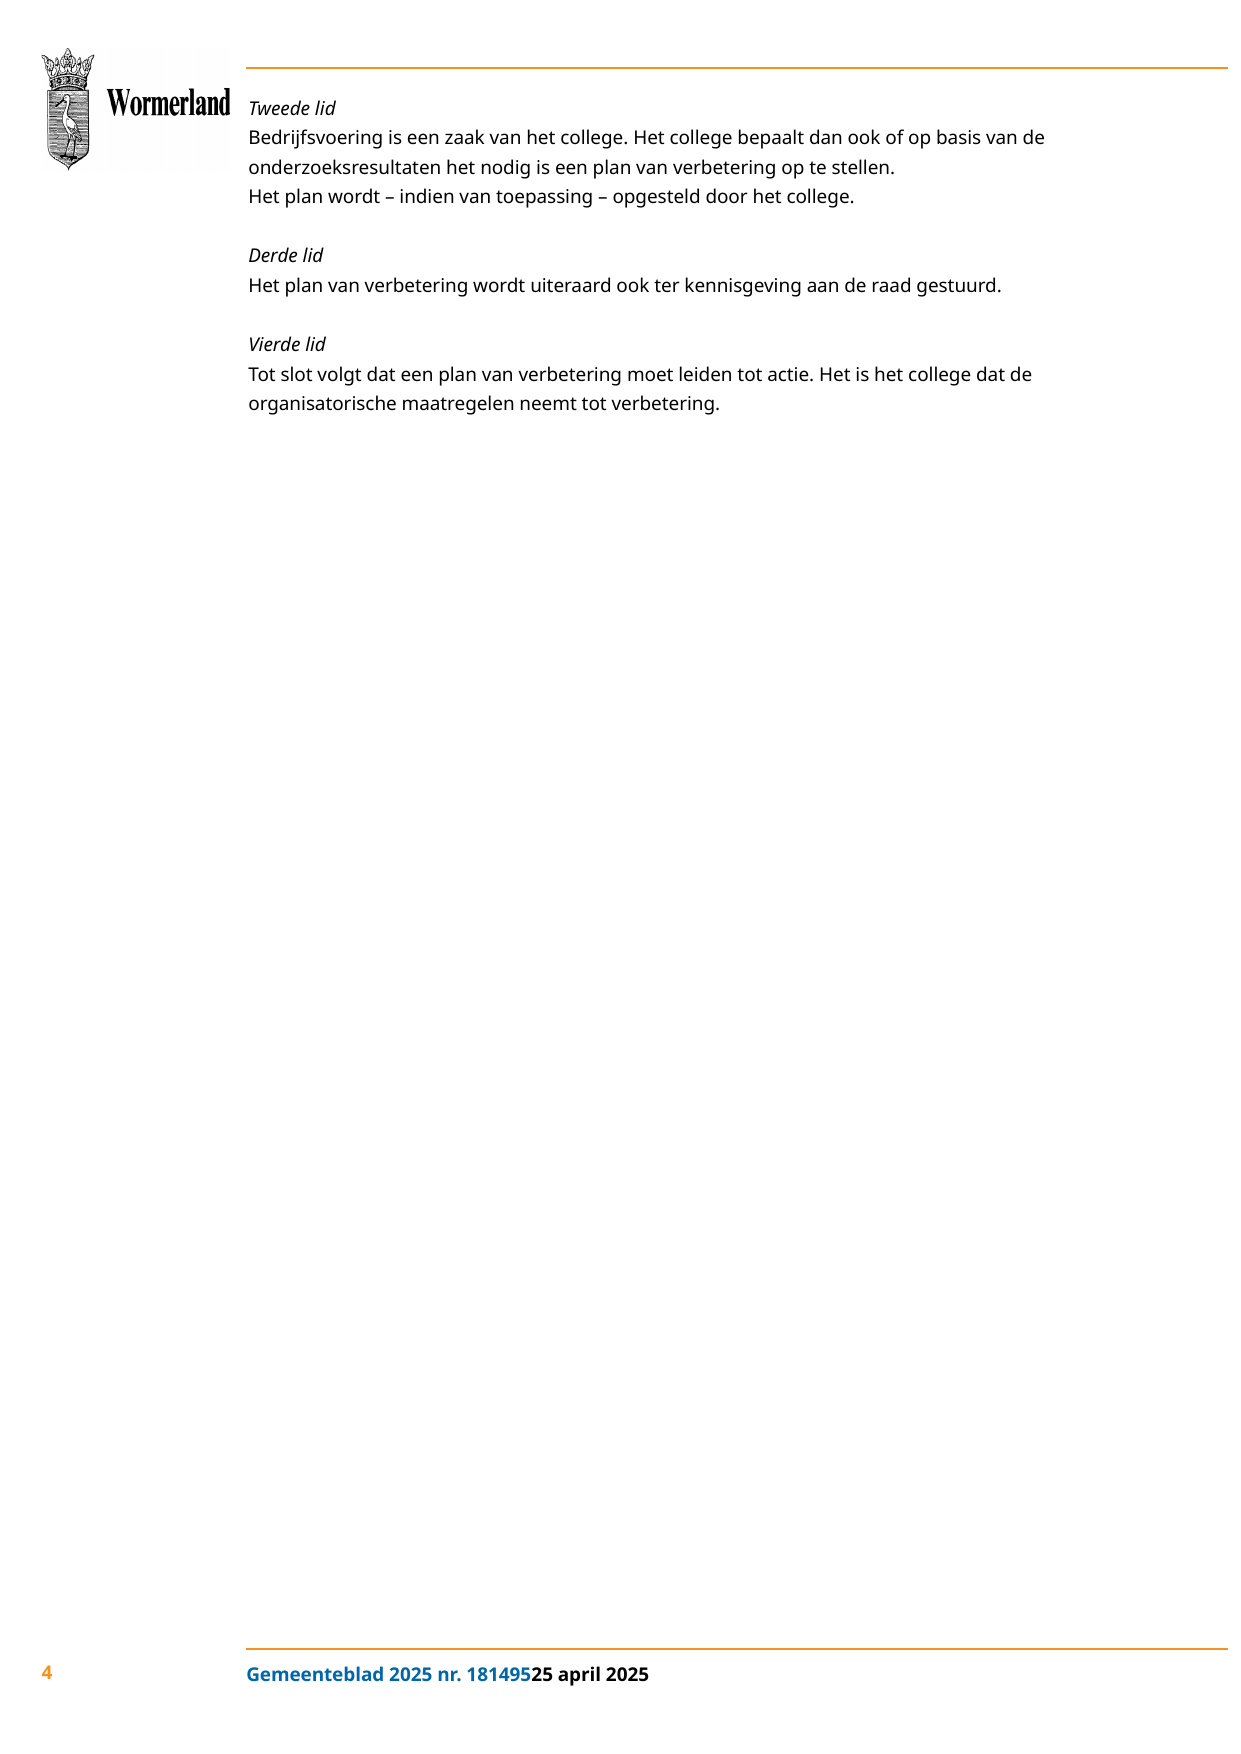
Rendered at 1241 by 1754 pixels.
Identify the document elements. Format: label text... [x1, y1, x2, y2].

text Derde lid [248, 243, 1152, 268]
text Bedrijfsvoering is een zaak van het college. Het college bepaalt dan ook of op basis van de onderzoeksresultaten het nodig is een plan van verbetering op te stellen. [248, 124, 1152, 180]
text Het plan van verbetering wordt uiteraard ook ter kennisgeving aan de raad gestuurd. [248, 272, 1152, 298]
text Vierde lid [248, 331, 1152, 357]
text Tot slot volgt dat een plan van verbetering moet leiden tot actie. Het is het college dat de organisatorische maatregelen neemt tot verbetering. [248, 361, 1152, 416]
text Het plan wordt – indien van toepassing – opgesteld door het college. [248, 183, 1152, 209]
text Tweede lid [248, 95, 1152, 121]
picture [41, 47, 231, 172]
